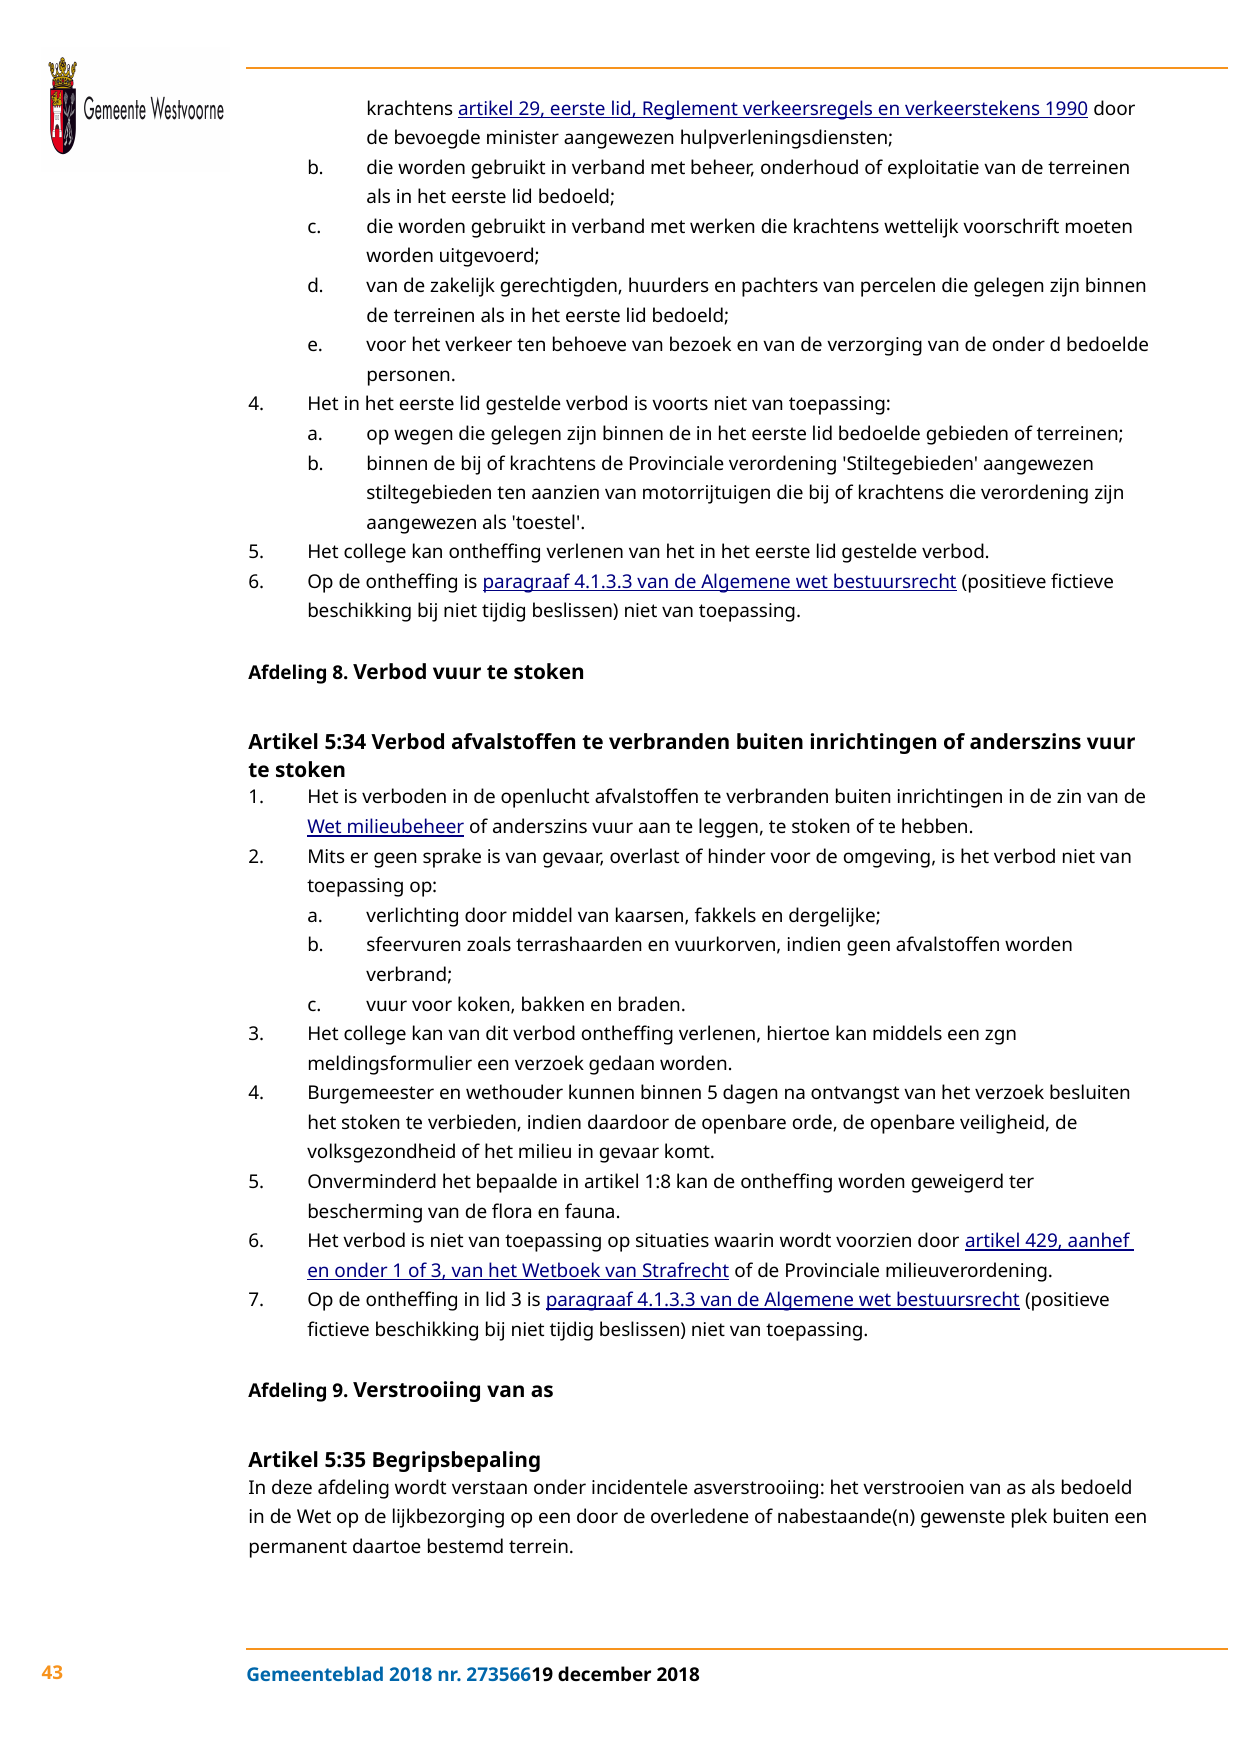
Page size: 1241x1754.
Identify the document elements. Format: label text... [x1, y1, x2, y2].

list die worden gebruikt in verband met werken die krachtens wettelijk voorschrift moeten worden uitgevoerd; [307, 213, 1152, 268]
list die worden gebruikt in verband met beheer, onderhoud of exploitatie van de terreinen als in het eerste lid bedoeld; [307, 154, 1152, 209]
list Op de ontheffing is paragraaf 4.1.3.3 van de Algemene wet bestuursrecht (positieve fictieve beschikking bij niet tijdig beslissen) niet van toepassing. [248, 568, 1152, 623]
list van de zakelijk gerechtigden, huurders en pachters van percelen die gelegen zijn binnen de terreinen als in het eerste lid bedoeld; [307, 272, 1152, 328]
text In deze afdeling wordt verstaan onder incidentele asverstrooiing: het verstrooien van as als bedoeld in de Wet op de lijkbezorging op een door de overledene of nabestaande(n) gewenste plek buiten een permanent daartoe bestemd terrein. [248, 1474, 1152, 1559]
text Artikel 5:34 Verbod afvalstoffen te verbranden buiten inrichtingen of anderszins vuur te stoken [248, 727, 1152, 784]
picture [41, 47, 231, 172]
text Artikel 5:35 Begripsbepaling [248, 1445, 1152, 1474]
text Afdeling 9. Verstrooiing van as [248, 1375, 1152, 1404]
list Het college kan van dit verbod ontheffing verlenen, hiertoe kan middels een zgn meldingsformulier een verzoek gedaan worden. [248, 1020, 1152, 1076]
text Afdeling 8. Verbod vuur te stoken [248, 657, 1152, 685]
list Onverminderd het bepaalde in artikel 1:8 kan de ontheffing worden geweigerd ter bescherming van de flora en fauna. [248, 1168, 1152, 1224]
list Burgemeester en wethouder kunnen binnen 5 dagen na ontvangst van het verzoek besluiten het stoken te verbieden, indien daardoor de openbare orde, de openbare veiligheid, de volksgezondheid of het milieu in gevaar komt. [248, 1079, 1152, 1164]
list binnen de bij of krachtens de Provinciale verordening 'Stiltegebieden' aangewezen stiltegebieden ten aanzien van motorrijtuigen die bij of krachtens die verordening zijn aangewezen als 'toestel'. [307, 450, 1152, 535]
list Het college kan ontheffing verlenen van het in het eerste lid gestelde verbod. [248, 538, 1152, 564]
list op wegen die gelegen zijn binnen de in het eerste lid bedoelde gebieden of terreinen; [307, 420, 1152, 446]
list Het in het eerste lid gestelde verbod is voorts niet van toepassing: [248, 391, 1152, 416]
list sfeervuren zoals terrashaarden en vuurkorven, indien geen afvalstoffen worden verbrand; [307, 932, 1152, 987]
list Het verbod is niet van toepassing op situaties waarin wordt voorzien door artikel 429, aanhef en onder 1 of 3, van het Wetboek van Strafrecht of de Provinciale milieuverordening. [248, 1227, 1152, 1283]
list Het is verboden in de openlucht afvalstoffen te verbranden buiten inrichtingen in de zin van de Wet milieubeheer of anderszins vuur aan te leggen, te stoken of te hebben. [248, 784, 1152, 839]
list Op de ontheffing in lid 3 is paragraaf 4.1.3.3 van de Algemene wet bestuursrecht (positieve fictieve beschikking bij niet tijdig beslissen) niet van toepassing. [248, 1287, 1152, 1342]
list krachtens artikel 29, eerste lid, Reglement verkeersregels en verkeerstekens 1990 door de bevoegde minister aangewezen hulpverleningsdiensten; [307, 95, 1152, 150]
list voor het verkeer ten behoeve van bezoek en van de verzorging van de onder d bedoelde personen. [307, 331, 1152, 387]
list Mits er geen sprake is van gevaar, overlast of hinder voor de omgeving, is het verbod niet van toepassing op: [248, 843, 1152, 898]
list verlichting door middel van kaarsen, fakkels en dergelijke; [307, 902, 1152, 928]
list vuur voor koken, bakken en braden. [307, 991, 1152, 1017]
